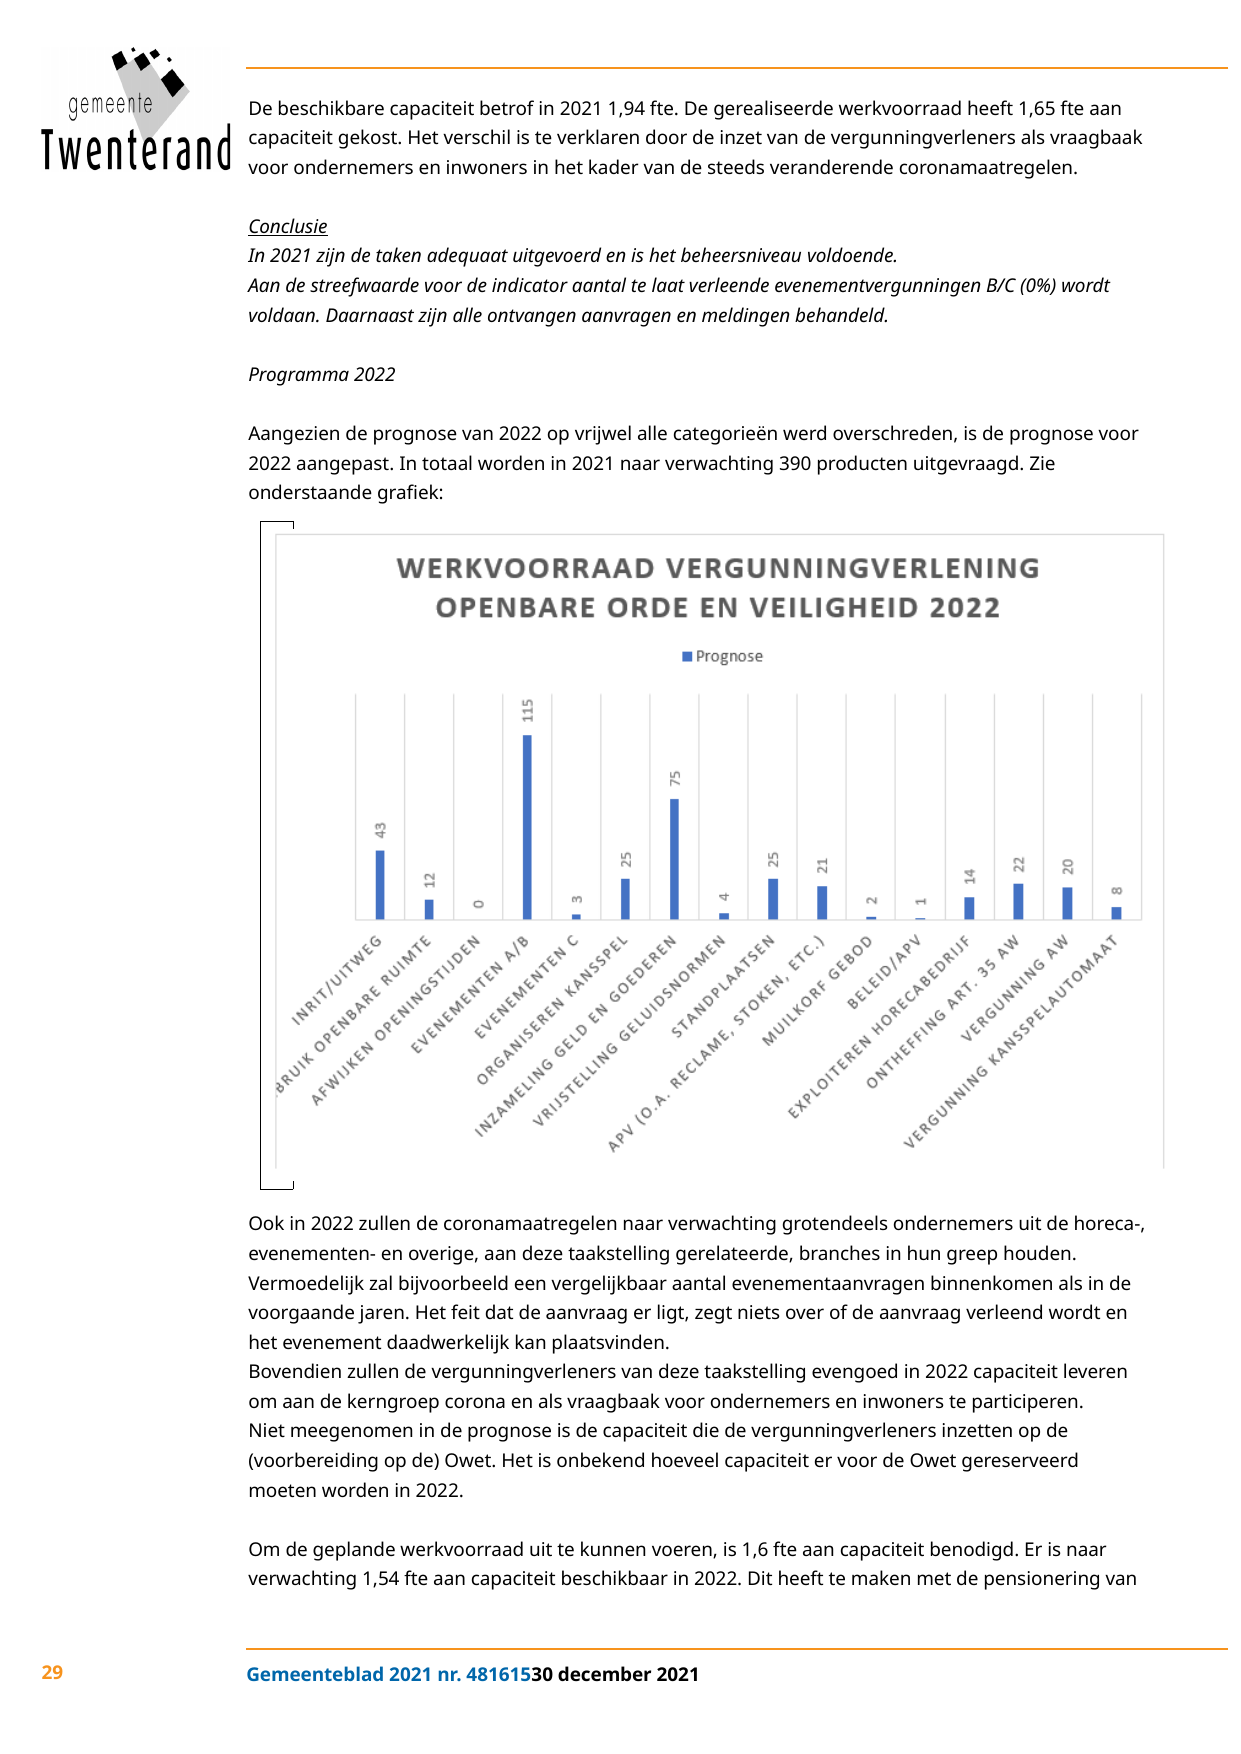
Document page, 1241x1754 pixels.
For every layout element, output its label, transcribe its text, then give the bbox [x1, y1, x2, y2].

text Om de geplande werkvoorraad uit te kunnen voeren, is 1,6 fte aan capaciteit benodigd. Er is naar verwachting 1,54 fte aan capaciteit beschikbaar in 2022. Dit heeft te maken met de pensionering van [248, 1536, 1152, 1591]
text In 2021 zijn de taken adequaat uitgevoerd en is het beheersniveau voldoende. [248, 243, 1152, 268]
picture [41, 47, 231, 172]
text Niet meegenomen in de prognose is de capaciteit die de vergunningverleners inzetten op de (voorbereiding op de) Owet. Het is onbekend hoeveel capaciteit er voor de Owet gereserveerd moeten worden in 2022. [248, 1418, 1152, 1502]
text Bovendien zullen de vergunningverleners van deze taakstelling evengoed in 2022 capaciteit leveren om aan de kerngroep corona en als vraagbaak voor ondernemers en inwoners te participeren. [248, 1358, 1152, 1414]
text Aangezien de prognose van 2022 op vrijwel alle categorieën werd overschreden, is de prognose voor 2022 aangepast. In totaal worden in 2021 naar verwachting 390 producten uitgevraagd. Zie onderstaande grafiek: [248, 420, 1152, 505]
picture [268, 529, 1173, 1181]
text Ook in 2022 zullen de coronamaatregelen naar verwachting grotendeels ondernemers uit de horeca-, evenementen- en overige, aan deze taakstelling gerelateerde, branches in hun greep houden. Vermoedelijk zal bijvoorbeeld een vergelijkbaar aantal evenementaanvragen binnenkomen als in de voorgaande jaren. Het feit dat de aanvraag er ligt, zegt niets over of de aanvraag verleend wordt en het evenement daadwerkelijk kan plaatsvinden. [248, 1211, 1152, 1354]
text Programma 2022 [248, 361, 1152, 387]
text De beschikbare capaciteit betrof in 2021 1,94 fte. De gerealiseerde werkvoorraad heeft 1,65 fte aan capaciteit gekost. Het verschil is te verklaren door de inzet van de vergunningverleners als vraagbaak voor ondernemers en inwoners in het kader van de steeds veranderende coronamaatregelen. [248, 95, 1152, 180]
text Conclusie [248, 213, 1152, 239]
text Aan de streefwaarde voor de indicator aantal te laat verleende evenementvergunningen B/C (0%) wordt voldaan. Daarnaast zijn alle ontvangen aanvragen en meldingen behandeld. [248, 272, 1152, 328]
